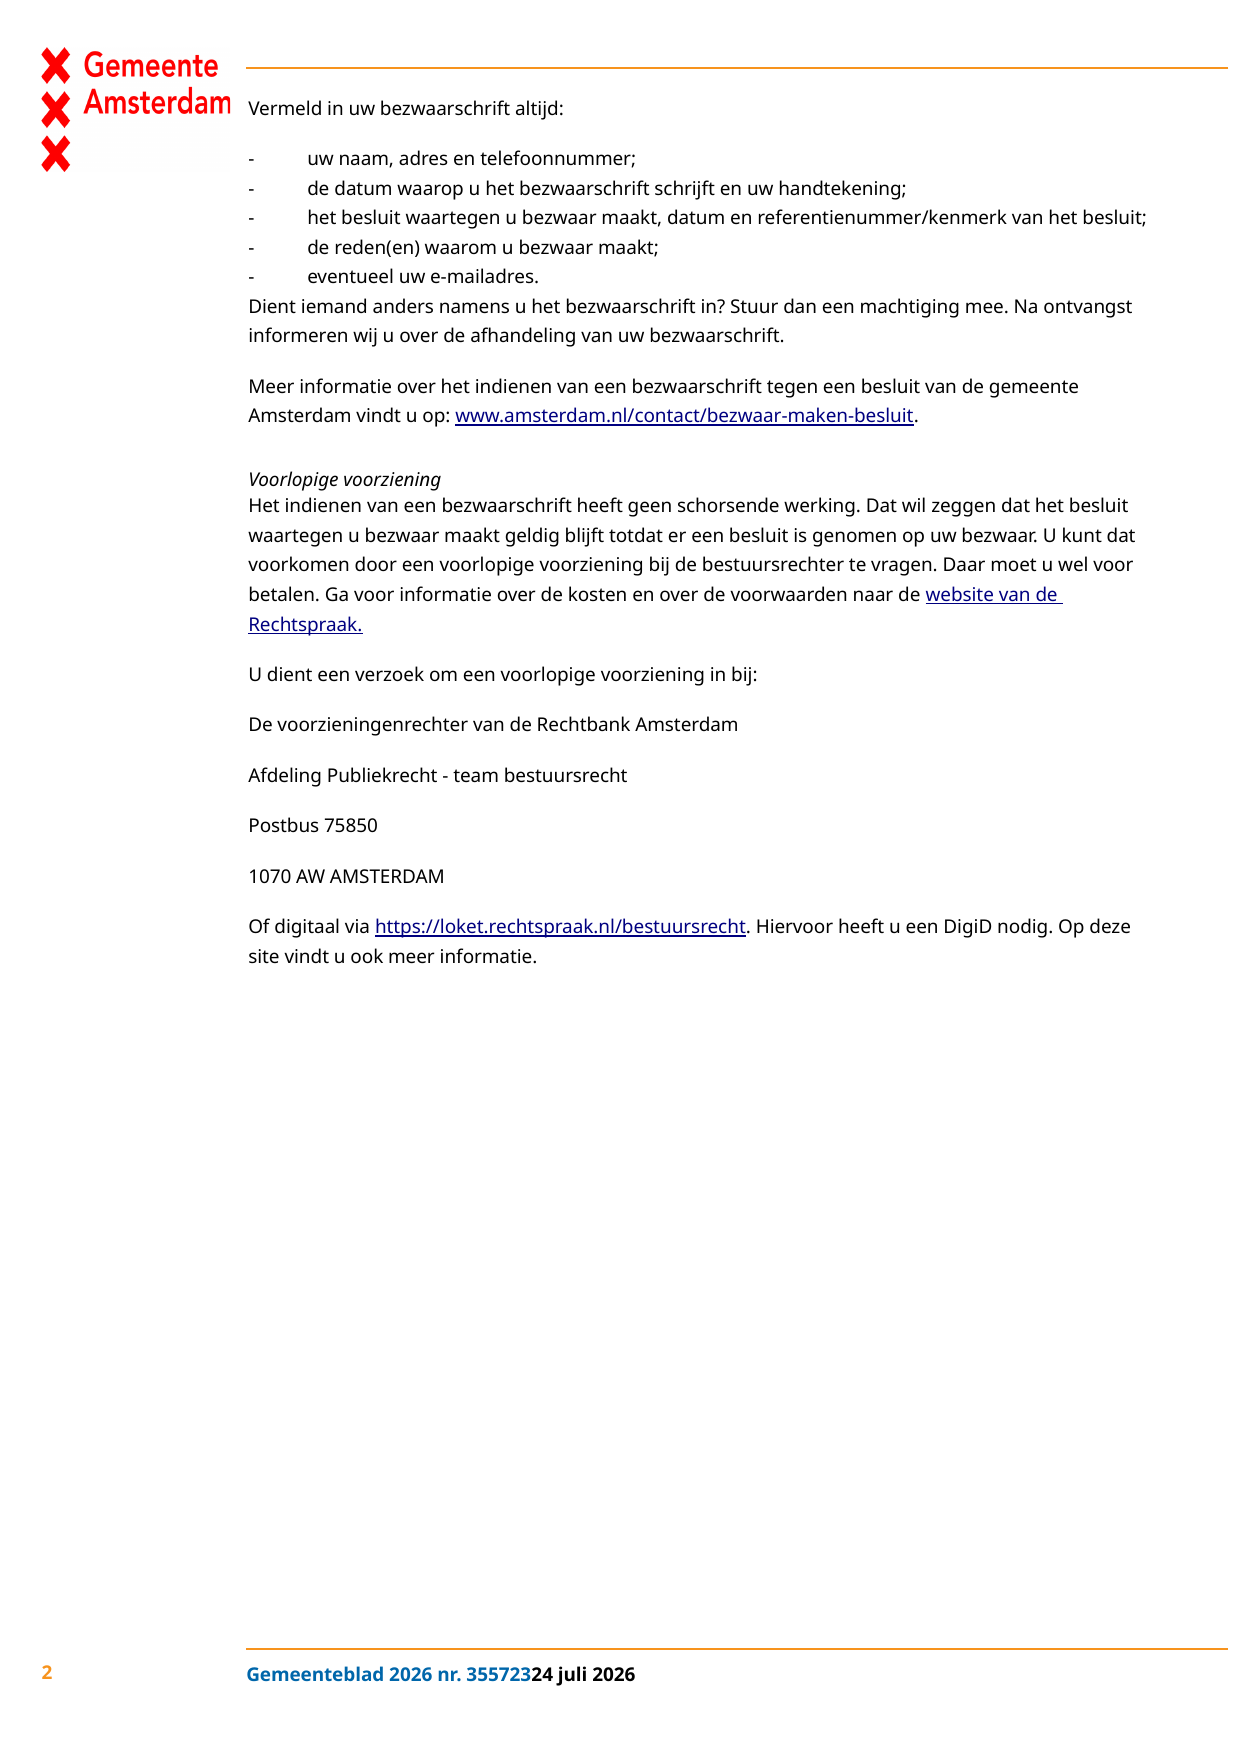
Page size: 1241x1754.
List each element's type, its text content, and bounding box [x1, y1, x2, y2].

list uw naam, adres en telefoonnummer; [248, 145, 1152, 171]
list eventueel uw e-mailadres. [248, 263, 1152, 289]
list de reden(en) waarom u bezwaar maakt; [248, 234, 1152, 260]
text Het indienen van een bezwaarschrift heeft geen schorsende werking. Dat wil zeggen dat het besluit waartegen u bezwaar maakt geldig blijft totdat er een besluit is genomen op uw bezwaar. U kunt dat voorkomen door een voorlopige voorziening bij de bestuursrechter te vragen. Daar moet u wel voor betalen. Ga voor informatie over de kosten en over de voorwaarden naar de website van de Rechtspraak. [248, 492, 1152, 636]
text U dient een verzoek om een voorlopige voorziening in bij: [248, 661, 1152, 687]
text De voorzieningenrechter van de Rechtbank Amsterdam [248, 712, 1152, 737]
text Meer informatie over het indienen van een bezwaarschrift tegen een besluit van de gemeente Amsterdam vindt u op: www.amsterdam.nl/contact/bezwaar-maken-besluit. [248, 373, 1152, 428]
text 1070 AW AMSTERDAM [248, 863, 1152, 888]
picture [41, 47, 231, 172]
text Postbus 75850 [248, 812, 1152, 838]
text Vermeld in uw bezwaarschrift altijd: [248, 95, 1152, 121]
text Voorlopige voorziening [248, 467, 1152, 492]
text Dient iemand anders namens u het bezwaarschrift in? Stuur dan een machtiging mee. Na ontvangst informeren wij u over de afhandeling van uw bezwaarschrift. [248, 293, 1152, 348]
list de datum waarop u het bezwaarschrift schrijft en uw handtekening; [248, 175, 1152, 201]
list het besluit waartegen u bezwaar maakt, datum en referentienummer/kenmerk van het besluit; [248, 204, 1152, 230]
text Of digitaal via https://loket.rechtspraak.nl/bestuursrecht. Hiervoor heeft u een DigiD nodig. Op deze site vindt u ook meer informatie. [248, 913, 1152, 968]
text Afdeling Publiekrecht - team bestuursrecht [248, 762, 1152, 788]
